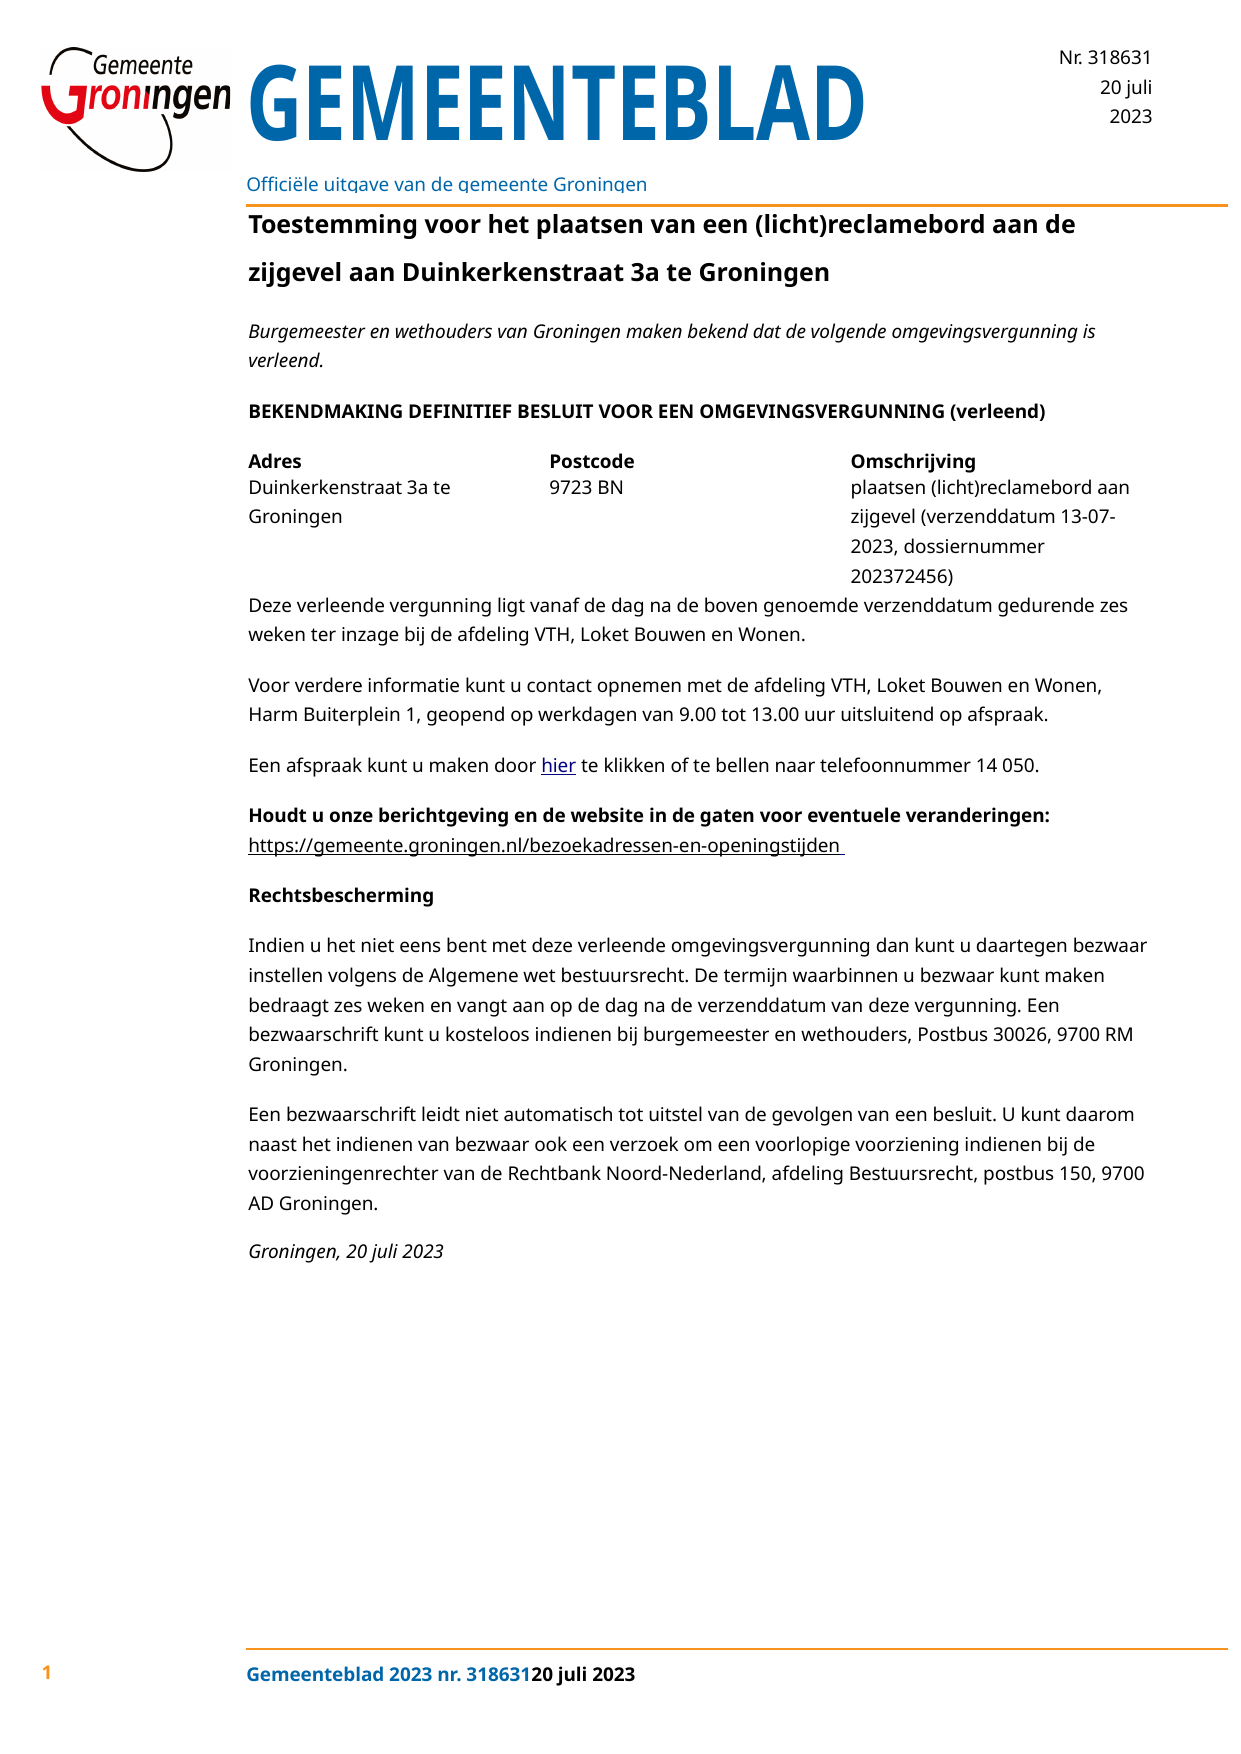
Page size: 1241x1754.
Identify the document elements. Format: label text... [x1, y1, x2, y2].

text Rechtsbescherming [248, 882, 1152, 908]
table_cell plaatsen (licht)reclamebord aan zijgevel (verzenddatum 13-07-2023, dossiernummer 202372456) [850, 474, 1152, 589]
text Een bezwaarschrift leidt niet automatisch tot uitstel van de gevolgen van een besluit. U kunt daarom naast het indienen van bezwaar ook een verzoek om een voorlopige voorziening indienen bij de voorzieningenrechter van de Rechtbank Noord-Nederland, afdeling Bestuursrecht, postbus 150, 9700 AD Groningen. [248, 1101, 1152, 1216]
text Groningen, 20 juli 2023 [248, 1238, 1152, 1264]
text Een afspraak kunt u maken door hier te klikken of te bellen naar telefoonnummer 14 050. [248, 752, 1152, 778]
text Voor verdere informatie kunt u contact opnemen met de afdeling VTH, Loket Bouwen en Wonen, Harm Buiterplein 1, geopend op werkdagen van 9.00 tot 13.00 uur uitsluitend op afspraak. [248, 672, 1152, 727]
table_header Omschrijving [850, 449, 1152, 474]
text Deze verleende vergunning ligt vanaf de dag na de boven genoemde verzenddatum gedurende zes weken ter inzage bij de afdeling VTH, Loket Bouwen en Wonen. [248, 592, 1152, 647]
picture [41, 47, 231, 172]
text Burgemeester en wethouders van Groningen maken bekend dat de volgende omgevingsvergunning is verleend. [248, 318, 1152, 373]
text Indien u het niet eens bent met deze verleende omgevingsvergunning dan kunt u daartegen bezwaar instellen volgens de Algemene wet bestuursrecht. De termijn waarbinnen u bezwaar kunt maken bedraagt zes weken en vangt aan op de dag na de verzenddatum van deze vergunning. Een bezwaarschrift kunt u kosteloos indienen bij burgemeester en wethouders, Postbus 30026, 9700 RM Groningen. [248, 933, 1152, 1077]
text Toestemming voor het plaatsen van een (licht)reclamebord aan de zijgevel aan Duinkerkenstraat 3a te Groningen [248, 207, 1152, 288]
table_cell Duinkerkenstraat 3a te Groningen [248, 474, 549, 589]
text Houdt u onze berichtgeving en de website in de gaten voor eventuele veranderingen: https://gemeente.groningen.nl/bezoekadressen-en-openingstijden [248, 802, 1152, 858]
text BEKENDMAKING DEFINITIEF BESLUIT VOOR EEN OMGEVINGSVERGUNNING (verleend) [248, 398, 1152, 424]
table_header Adres [248, 449, 549, 474]
table_cell 9723 BN [549, 474, 850, 589]
table_header Postcode [549, 449, 850, 474]
